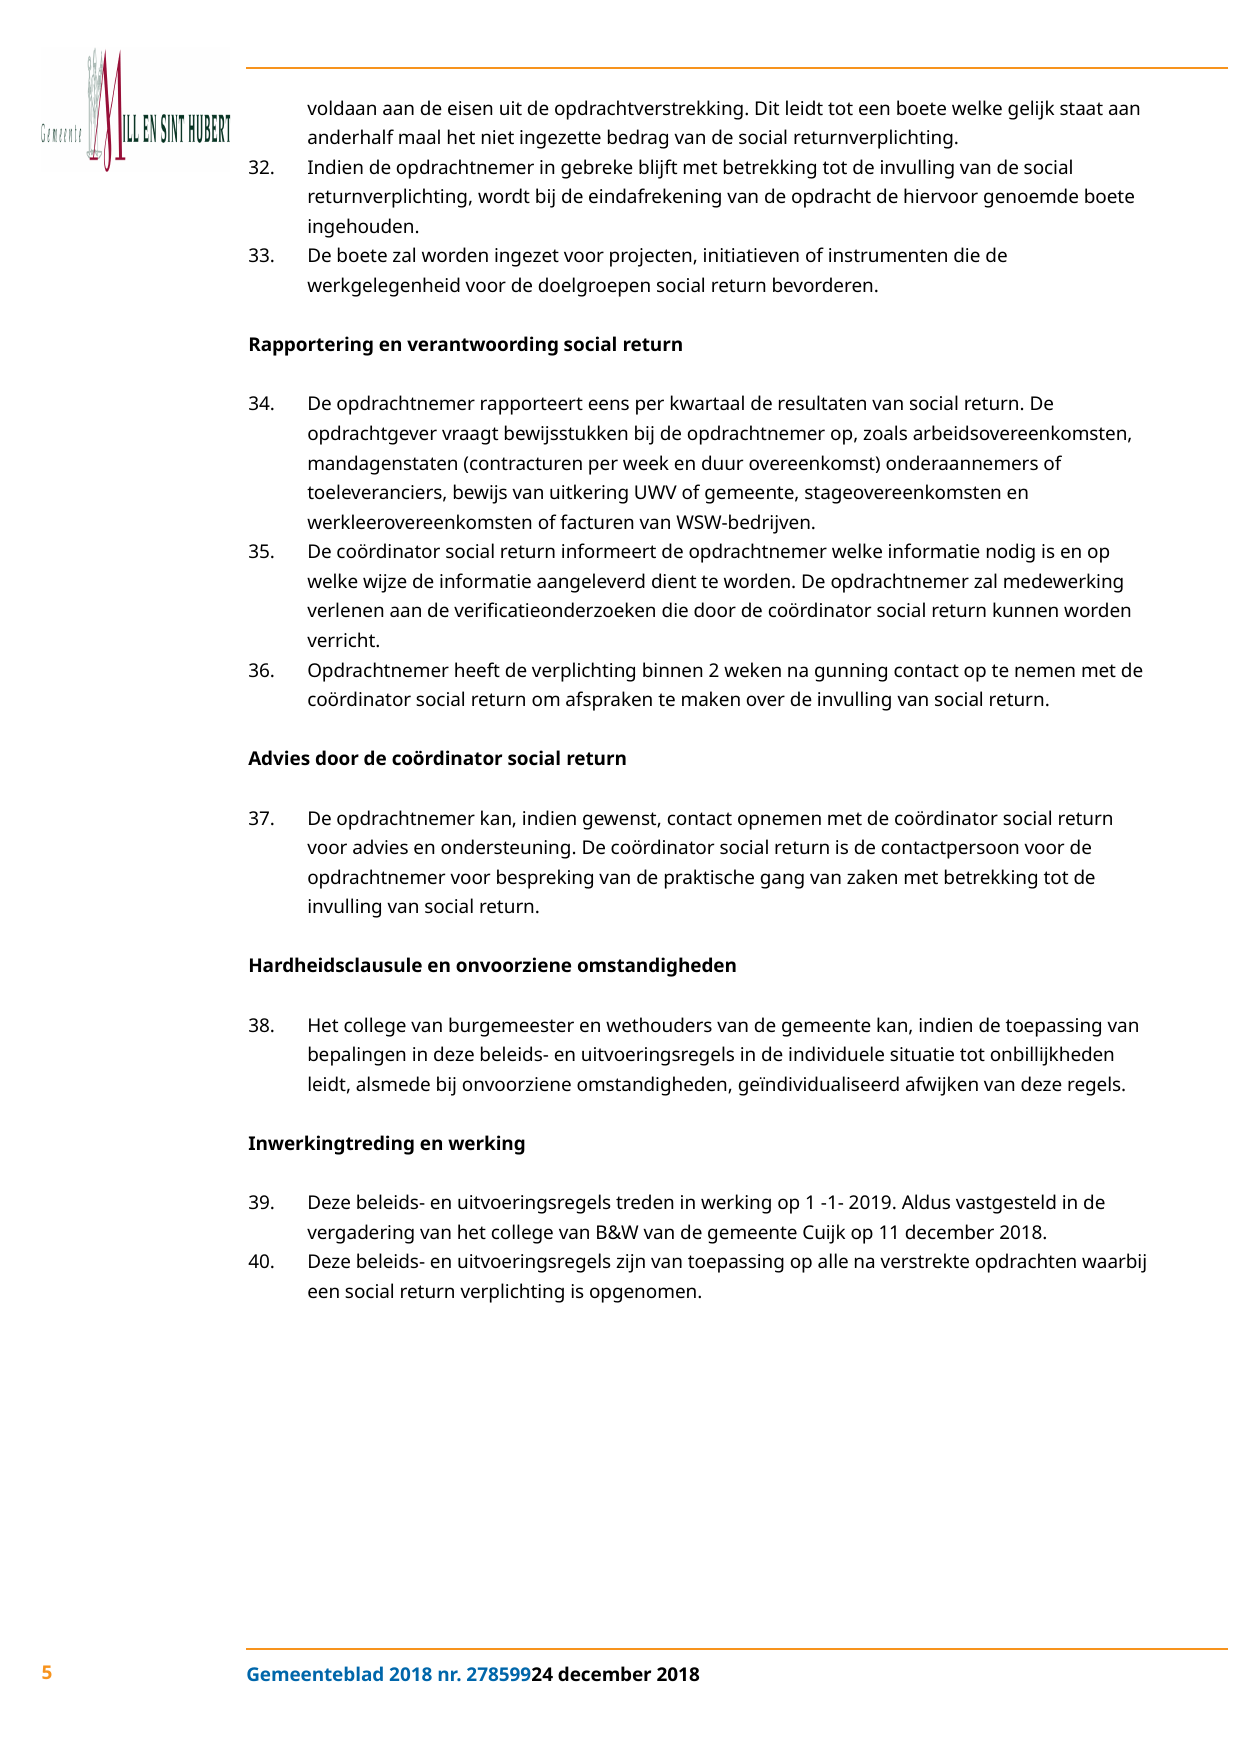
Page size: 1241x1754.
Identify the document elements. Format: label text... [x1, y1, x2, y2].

text Inwerkingtreding en werking [248, 1130, 1152, 1156]
text Advies door de coördinator social return [248, 746, 1152, 771]
list Opdrachtnemer heeft de verplichting binnen 2 weken na gunning contact op te nemen met de coördinator social return om afspraken te maken over de invulling van social return. [248, 657, 1152, 712]
list De opdrachtnemer rapporteert eens per kwartaal de resultaten van social return. De opdrachtgever vraagt bewijsstukken bij de opdrachtnemer op, zoals arbeidsovereenkomsten, mandagenstaten (contracturen per week en duur overeenkomst) onderaannemers of toeleveranciers, bewijs van uitkering UWV of gemeente, stageovereenkomsten en werkleerovereenkomsten of facturen van WSW-bedrijven. [248, 391, 1152, 535]
list voldaan aan de eisen uit de opdrachtverstrekking. Dit leidt tot een boete welke gelijk staat aan anderhalf maal het niet ingezette bedrag van de social returnverplichting. [248, 95, 1152, 150]
list Het college van burgemeester en wethouders van de gemeente kan, indien de toepassing van bepalingen in deze beleids- en uitvoeringsregels in de individuele situatie tot onbillijkheden leidt, alsmede bij onvoorziene omstandigheden, geïndividualiseerd afwijken van deze regels. [248, 1012, 1152, 1097]
list Indien de opdrachtnemer in gebreke blijft met betrekking tot de invulling van de social returnverplichting, wordt bij de eindafrekening van de opdracht de hiervoor genoemde boete ingehouden. [248, 154, 1152, 239]
list De boete zal worden ingezet voor projecten, initiatieven of instrumenten die de werkgelegenheid voor de doelgroepen social return bevorderen. [248, 243, 1152, 298]
list De coördinator social return informeert de opdrachtnemer welke informatie nodig is en op welke wijze de informatie aangeleverd dient te worden. De opdrachtnemer zal medewerking verlenen aan de verificatieonderzoeken die door de coördinator social return kunnen worden verricht. [248, 538, 1152, 653]
list Deze beleids- en uitvoeringsregels treden in werking op 1 -1- 2019. Aldus vastgesteld in de vergadering van het college van B&W van de gemeente Cuijk op 11 december 2018. [248, 1189, 1152, 1245]
text Rapportering en verantwoording social return [248, 331, 1152, 357]
list De opdrachtnemer kan, indien gewenst, contact opnemen met de coördinator social return voor advies en ondersteuning. De coördinator social return is de contactpersoon voor de opdrachtnemer voor bespreking van de praktische gang van zaken met betrekking tot de invulling van social return. [248, 805, 1152, 919]
text Hardheidsclausule en onvoorziene omstandigheden [248, 953, 1152, 978]
list Deze beleids- en uitvoeringsregels zijn van toepassing op alle na verstrekte opdrachten waarbij een social return verplichting is opgenomen. [248, 1248, 1152, 1304]
picture [41, 47, 231, 172]
